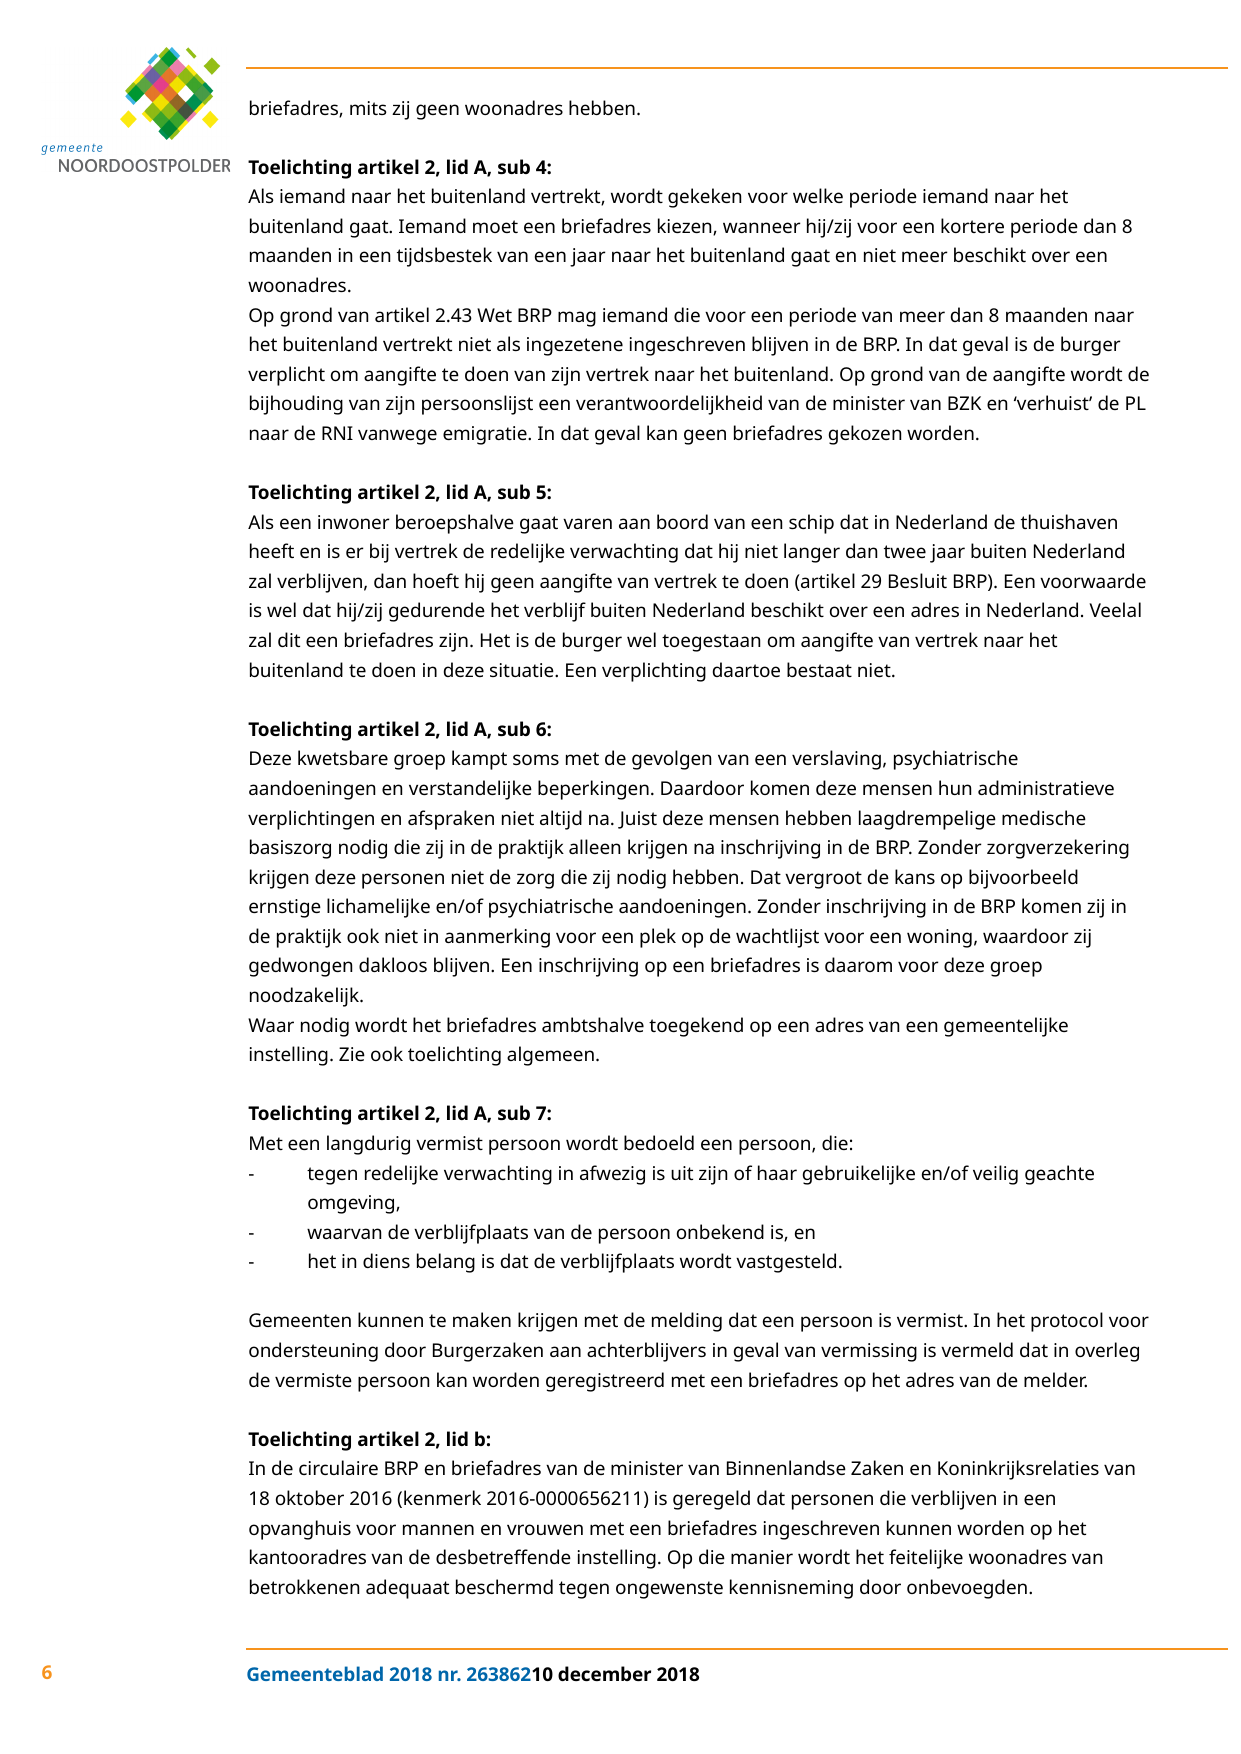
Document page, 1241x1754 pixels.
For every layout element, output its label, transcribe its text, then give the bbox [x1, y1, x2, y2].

list het in diens belang is dat de verblijfplaats wordt vastgesteld. [248, 1248, 1152, 1274]
text Waar nodig wordt het briefadres ambtshalve toegekend op een adres van een gemeentelijke instelling. Zie ook toelichting algemeen. [248, 1012, 1152, 1067]
text Als een inwoner beroepshalve gaat varen aan boord van een schip dat in Nederland de thuishaven heeft en is er bij vertrek de redelijke verwachting dat hij niet langer dan twee jaar buiten Nederland zal verblijven, dan hoeft hij geen aangifte van vertrek te doen (artikel 29 Besluit BRP). Een voorwaarde is wel dat hij/zij gedurende het verblijf buiten Nederland beschikt over een adres in Nederland. Veelal zal dit een briefadres zijn. Het is de burger wel toegestaan om aangifte van vertrek naar het buitenland te doen in deze situatie. Een verplichting daartoe bestaat niet. [248, 509, 1152, 683]
text Toelichting artikel 2, lid A, sub 4: [248, 154, 1152, 180]
text Met een langdurig vermist persoon wordt bedoeld een persoon, die: [248, 1130, 1152, 1156]
text Deze kwetsbare groep kampt soms met de gevolgen van een verslaving, psychiatrische aandoeningen en verstandelijke beperkingen. Daardoor komen deze mensen hun administratieve verplichtingen en afspraken niet altijd na. Juist deze mensen hebben laagdrempelige medische basiszorg nodig die zij in de praktijk alleen krijgen na inschrijving in de BRP. Zonder zorgverzekering krijgen deze personen niet de zorg die zij nodig hebben. Dat vergroot de kans op bijvoorbeeld ernstige lichamelijke en/of psychiatrische aandoeningen. Zonder inschrijving in de BRP komen zij in de praktijk ook niet in aanmerking voor een plek op de wachtlijst voor een woning, waardoor zij gedwongen dakloos blijven. Een inschrijving op een briefadres is daarom voor deze groep noodzakelijk. [248, 746, 1152, 1008]
text Toelichting artikel 2, lid A, sub 6: [248, 716, 1152, 742]
text Toelichting artikel 2, lid A, sub 5: [248, 479, 1152, 505]
text Toelichting artikel 2, lid b: [248, 1426, 1152, 1452]
text In de circulaire BRP en briefadres van de minister van Binnenlandse Zaken en Koninkrijksrelaties van 18 oktober 2016 (kenmerk 2016-0000656211) is geregeld dat personen die verblijven in een opvanghuis voor mannen en vrouwen met een briefadres ingeschreven kunnen worden op het kantooradres van de desbetreffende instelling. Op die manier wordt het feitelijke woonadres van betrokkenen adequaat beschermd tegen ongewenste kennisneming door onbevoegden. [248, 1456, 1152, 1600]
picture [41, 47, 231, 172]
text Als iemand naar het buitenland vertrekt, wordt gekeken voor welke periode iemand naar het buitenland gaat. Iemand moet een briefadres kiezen, wanneer hij/zij voor een kortere periode dan 8 maanden in een tijdsbestek van een jaar naar het buitenland gaat en niet meer beschikt over een woonadres. [248, 183, 1152, 298]
list waarvan de verblijfplaats van de persoon onbekend is, en [248, 1219, 1152, 1245]
text Gemeenten kunnen te maken krijgen met de melding dat een persoon is vermist. In het protocol voor ondersteuning door Burgerzaken aan achterblijvers in geval van vermissing is vermeld dat in overleg de vermiste persoon kan worden geregistreerd met een briefadres op het adres van de melder. [248, 1308, 1152, 1393]
list tegen redelijke verwachting in afwezig is uit zijn of haar gebruikelijke en/of veilig geachte omgeving, [248, 1160, 1152, 1215]
text Op grond van artikel 2.43 Wet BRP mag iemand die voor een periode van meer dan 8 maanden naar het buitenland vertrekt niet als ingezetene ingeschreven blijven in de BRP. In dat geval is de burger verplicht om aangifte te doen van zijn vertrek naar het buitenland. Op grond van de aangifte wordt de bijhouding van zijn persoonslijst een verantwoordelijkheid van de minister van BZK en ‘verhuist’ de PL naar de RNI vanwege emigratie. In dat geval kan geen briefadres gekozen worden. [248, 302, 1152, 446]
text Toelichting artikel 2, lid A, sub 7: [248, 1101, 1152, 1126]
text briefadres, mits zij geen woonadres hebben. [248, 95, 1152, 121]
